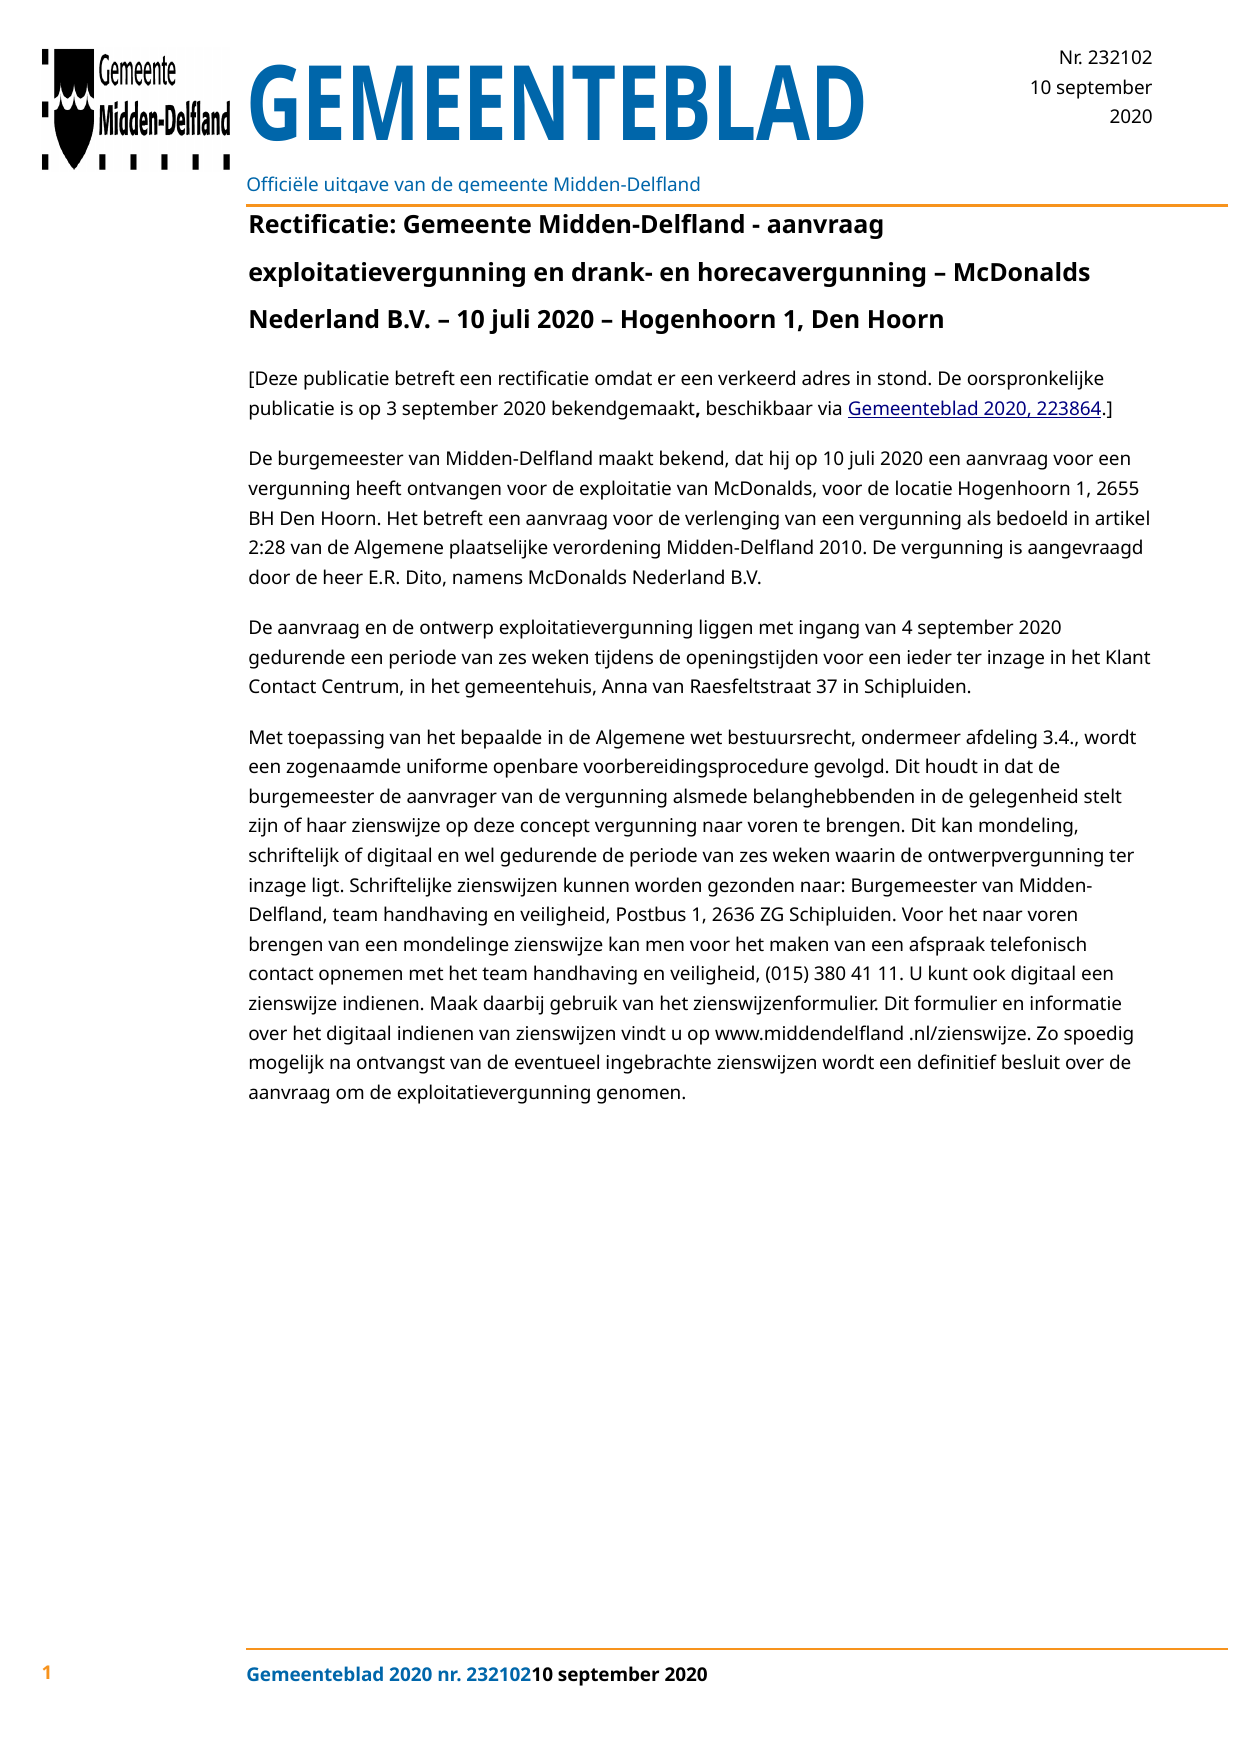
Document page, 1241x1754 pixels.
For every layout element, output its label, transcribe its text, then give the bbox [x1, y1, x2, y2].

picture [41, 47, 231, 172]
text Rectificatie: Gemeente Midden-Delfland - aanvraag exploitatievergunning en drank- en horecavergunning – McDonalds Nederland B.V. – 10 juli 2020 – Hogenhoorn 1, Den Hoorn [248, 207, 1152, 336]
text De aanvraag en de ontwerp exploitatievergunning liggen met ingang van 4 september 2020 gedurende een periode van zes weken tijdens de openingstijden voor een ieder ter inzage in het Klant Contact Centrum, in het gemeentehuis, Anna van Raesfeltstraat 37 in Schipluiden. [248, 614, 1152, 699]
text Met toepassing van het bepaalde in de Algemene wet bestuursrecht, ondermeer afdeling 3.4., wordt een zogenaamde uniforme openbare voorbereidingsprocedure gevolgd. Dit houdt in dat de burgemeester de aanvrager van de vergunning alsmede belanghebbenden in de gelegenheid stelt zijn of haar zienswijze op deze concept vergunning naar voren te brengen. Dit kan mondeling, schriftelijk of digitaal en wel gedurende de periode van zes weken waarin de ontwerpvergunning ter inzage ligt. Schriftelijke zienswijzen kunnen worden gezonden naar: Burgemeester van Midden-Delfland, team handhaving en veiligheid, Postbus 1, 2636 ZG Schipluiden. Voor het naar voren brengen van een mondelinge zienswijze kan men voor het maken van een afspraak telefonisch contact opnemen met het team handhaving en veiligheid, (015) 380 41 11. U kunt ook digitaal een zienswijze indienen. Maak daarbij gebruik van het zienswijzenformulier. Dit formulier en informatie over het digitaal indienen van zienswijzen vindt u op www.middendelfland .nl/zienswijze. Zo spoedig mogelijk na ontvangst van de eventueel ingebrachte zienswijzen wordt een definitief besluit over de aanvraag om de exploitatievergunning genomen. [248, 724, 1152, 1104]
text [Deze publicatie betreft een rectificatie omdat er een verkeerd adres in stond. De oorspronkelijke publicatie is op 3 september 2020 bekendgemaakt, beschikbaar via Gemeenteblad 2020, 223864.] [248, 366, 1152, 421]
text De burgemeester van Midden-Delfland maakt bekend, dat hij op 10 juli 2020 een aanvraag voor een vergunning heeft ontvangen voor de exploitatie van McDonalds, voor de locatie Hogenhoorn 1, 2655 BH Den Hoorn. Het betreft een aanvraag voor de verlenging van een vergunning als bedoeld in artikel 2:28 van de Algemene plaatselijke verordening Midden-Delfland 2010. De vergunning is aangevraagd door de heer E.R. Dito, namens McDonalds Nederland B.V. [248, 446, 1152, 589]
